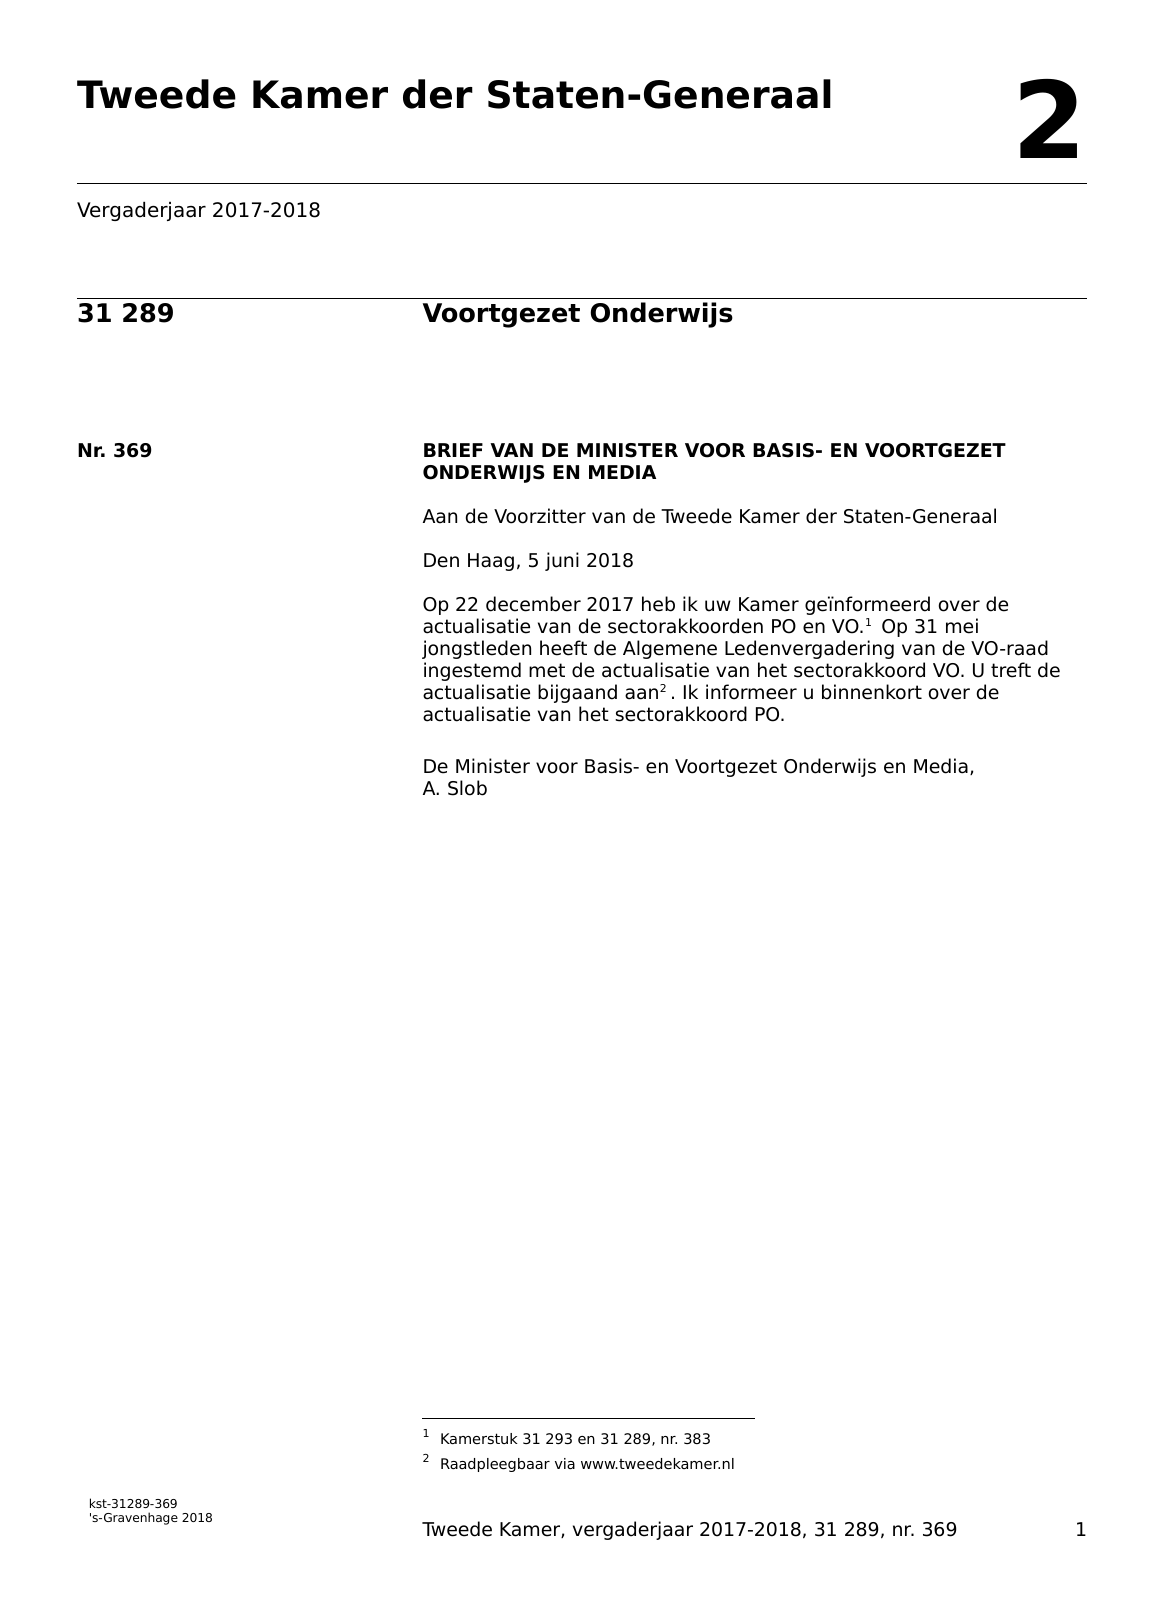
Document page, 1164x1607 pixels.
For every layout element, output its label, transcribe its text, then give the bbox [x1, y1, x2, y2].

text kst-31289-369 [88, 1497, 323, 1511]
text 's-Gravenhage 2018 [88, 1511, 323, 1525]
text Kamerstuk 31 293 en 31 289, nr. 383 [422, 1427, 1087, 1449]
text Den Haag, 5 juni 2018 [422, 550, 1087, 572]
subtitle 31 289 Voortgezet Onderwijs [77, 299, 1087, 329]
text Aan de Voorzitter van de Tweede Kamer der Staten-Generaal [422, 506, 1087, 528]
subtitle Nr. 369 BRIEF VAN DE MINISTER VOOR BASIS- EN VOORTGEZET ONDERWIJS EN MEDIA [77, 440, 1087, 484]
table_header 2 [886, 59, 1087, 183]
table_header Tweede Kamer der Staten-Generaal [77, 59, 886, 183]
text Raadpleegbaar via www.tweedekamer.nl [422, 1452, 1087, 1474]
text De Minister voor Basis- en Voortgezet Onderwijs en Media, A. Slob [422, 756, 1087, 800]
table_cell Vergaderjaar 2017-2018 [77, 184, 1087, 298]
text Op 22 december 2017 heb ik uw Kamer geïnformeerd over de actualisatie van de sectorakkoorden PO en VO. Op 31 mei jongstleden heeft de Algemene Ledenvergadering van de VO-raad ingestemd met de actualisatie van het sectorakkoord VO. U treft de actualisatie bijgaand aan. Ik informeer u binnenkort over de actualisatie van het sectorakkoord PO. [422, 594, 1087, 726]
